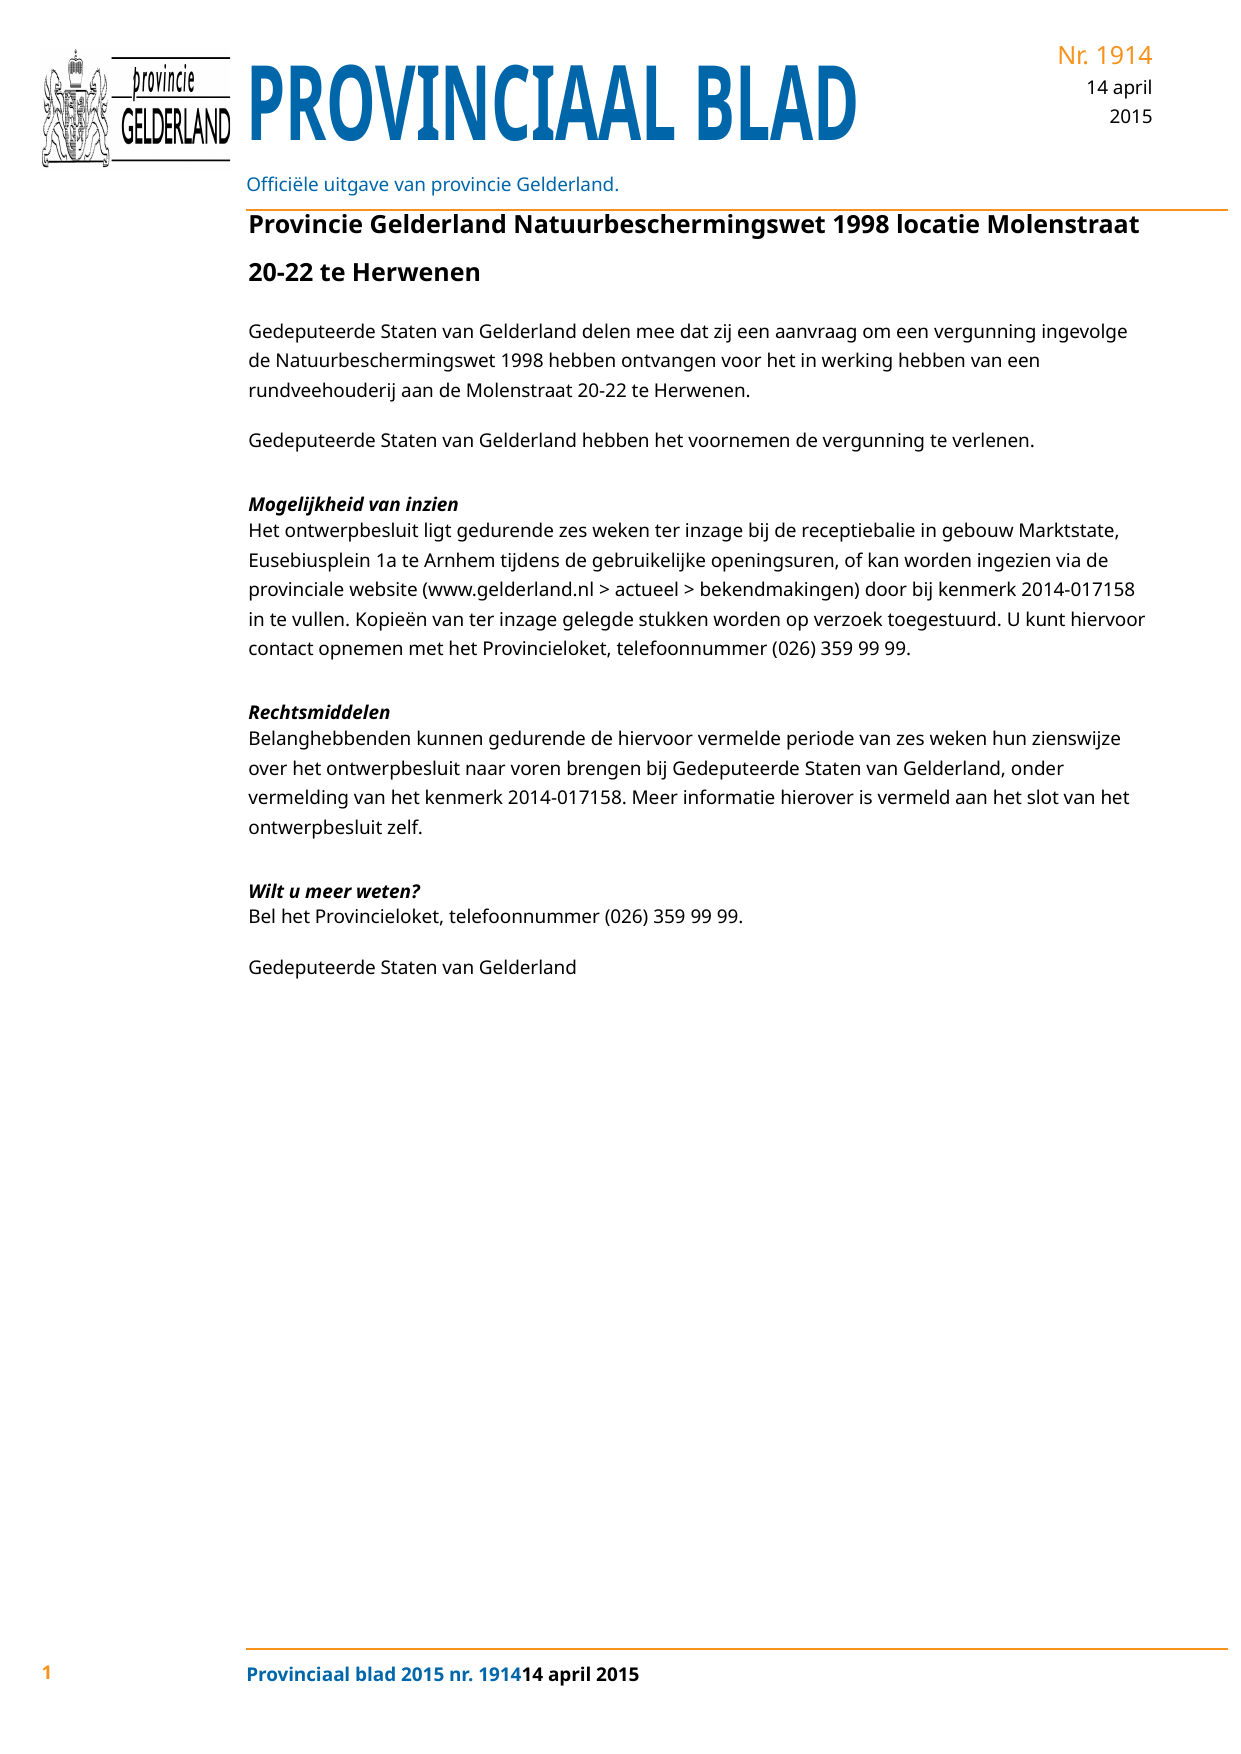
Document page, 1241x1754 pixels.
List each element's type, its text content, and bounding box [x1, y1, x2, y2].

text Wilt u meer weten? [248, 878, 1152, 904]
text Gedeputeerde Staten van Gelderland hebben het voornemen de vergunning te verlenen. [248, 427, 1152, 453]
text Gedeputeerde Staten van Gelderland [248, 954, 1152, 980]
text Gedeputeerde Staten van Gelderland delen mee dat zij een aanvraag om een vergunning ingevolge de Natuurbeschermingswet 1998 hebben ontvangen voor het in werking hebben van een rundveehouderij aan de Molenstraat 20-22 te Herwenen. [248, 318, 1152, 403]
text Mogelijkheid van inzien [248, 491, 1152, 517]
picture [41, 47, 231, 172]
text Rechtsmiddelen [248, 699, 1152, 725]
text Provincie Gelderland Natuurbeschermingswet 1998 locatie Molenstraat 20-22 te Herwenen [248, 211, 1152, 288]
text Bel het Provincieloket, telefoonnummer (026) 359 99 99. [248, 904, 1152, 929]
text Belanghebbenden kunnen gedurende de hiervoor vermelde periode van zes weken hun zienswijze over het ontwerpbesluit naar voren brengen bij Gedeputeerde Staten van Gelderland, onder vermelding van het kenmerk 2014-017158. Meer informatie hierover is vermeld aan het slot van het ontwerpbesluit zelf. [248, 725, 1152, 840]
text Het ontwerpbesluit ligt gedurende zes weken ter inzage bij de receptiebalie in gebouw Marktstate, Eusebiusplein 1a te Arnhem tijdens de gebruikelijke openingsuren, of kan worden ingezien via de provinciale website (www.gelderland.nl > actueel > bekendmakingen) door bij kenmerk 2014-017158 in te vullen. Kopieën van ter inzage gelegde stukken worden op verzoek toegestuurd. U kunt hiervoor contact opnemen met het Provincieloket, telefoonnummer (026) 359 99 99. [248, 517, 1152, 661]
